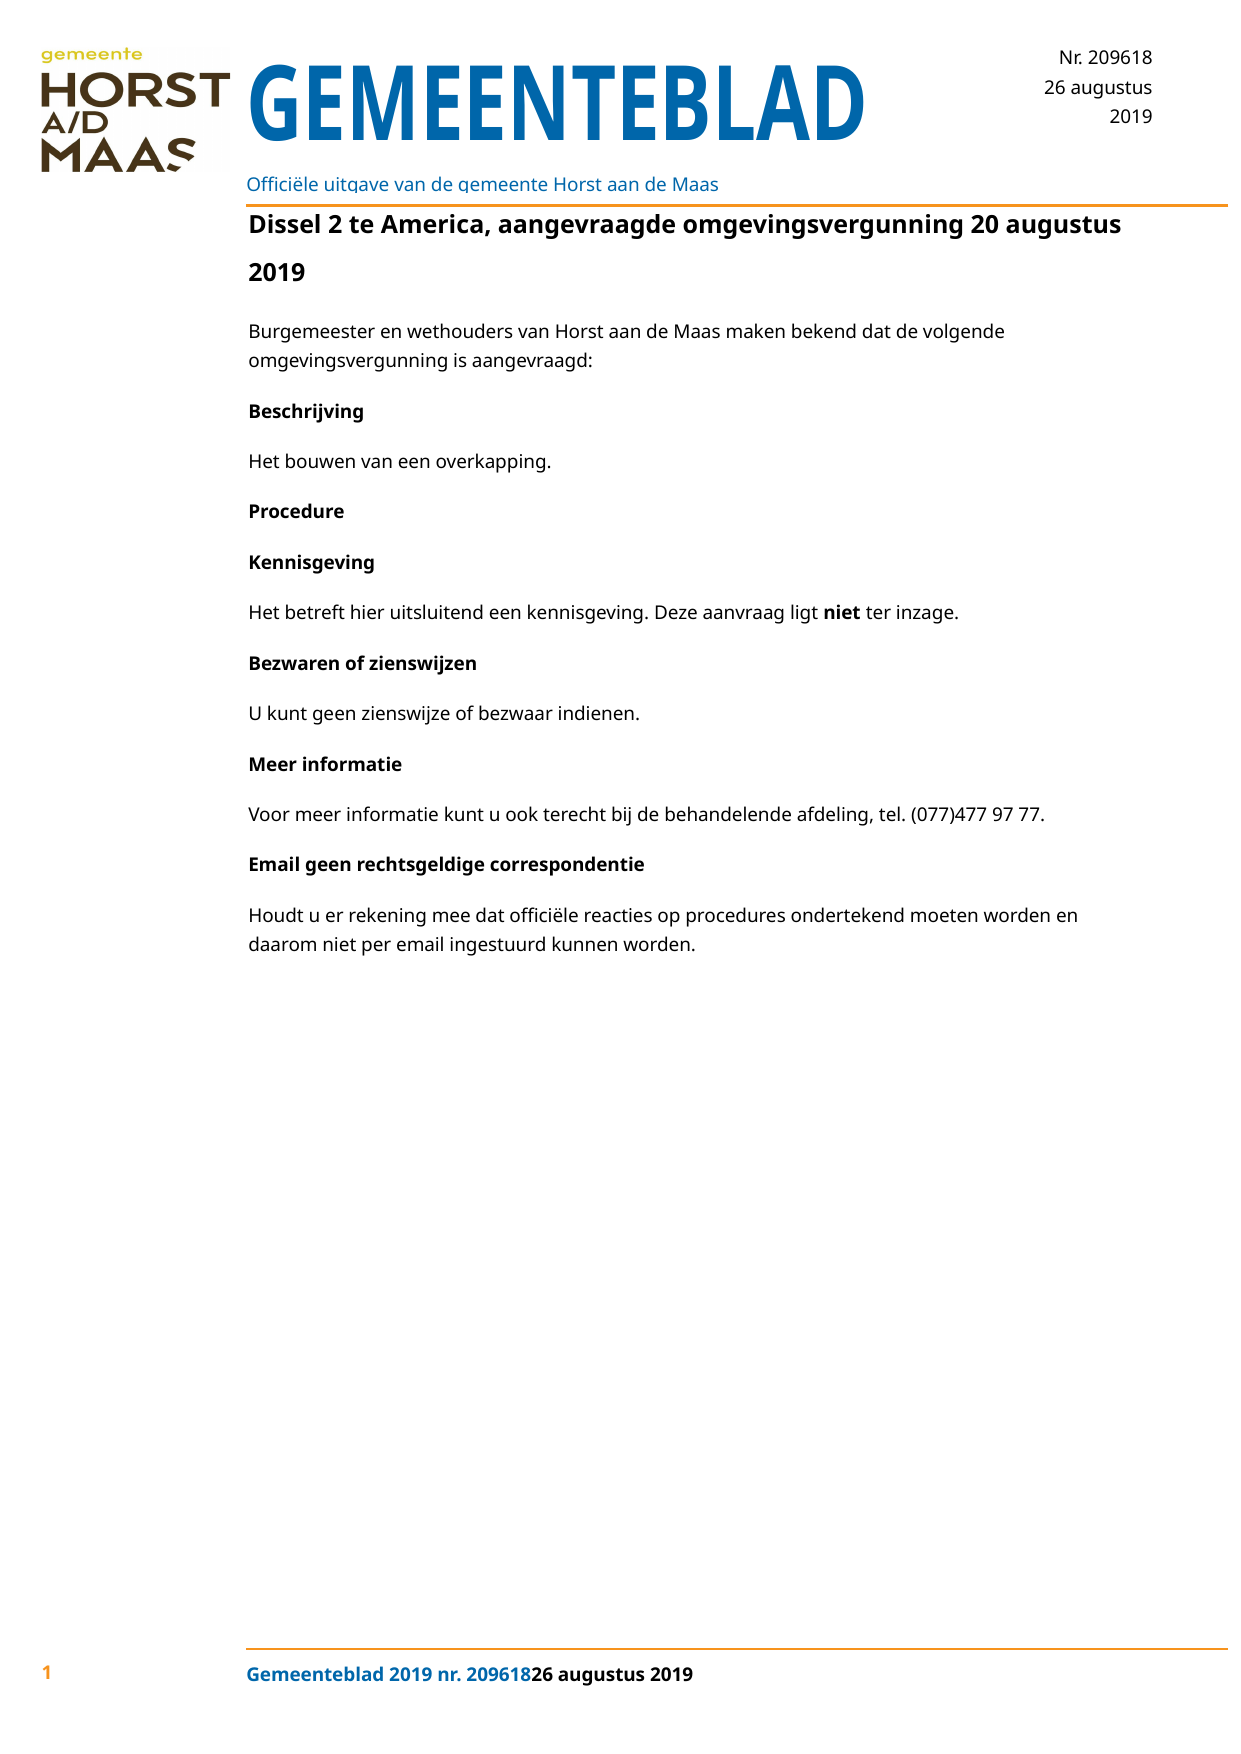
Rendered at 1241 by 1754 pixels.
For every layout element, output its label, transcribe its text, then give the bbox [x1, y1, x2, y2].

text Dissel 2 te America, aangevraagde omgevingsvergunning 20 augustus 2019 [248, 207, 1152, 288]
text Bezwaren of zienswijzen [248, 650, 1152, 676]
text Procedure [248, 499, 1152, 524]
text Meer informatie [248, 751, 1152, 777]
text U kunt geen zienswijze of bezwaar indienen. [248, 700, 1152, 726]
text Voor meer informatie kunt u ook terecht bij de behandelende afdeling, tel. (077)477 97 77. [248, 801, 1152, 827]
text Beschrijving [248, 398, 1152, 424]
text Houdt u er rekening mee dat officiële reacties op procedures ondertekend moeten worden en daarom niet per email ingestuurd kunnen worden. [248, 902, 1152, 957]
text Email geen rechtsgeldige correspondentie [248, 852, 1152, 877]
picture [41, 47, 231, 172]
text Kennisgeving [248, 549, 1152, 575]
text Het betreft hier uitsluitend een kennisgeving. Deze aanvraag ligt niet ter inzage. [248, 599, 1152, 625]
text Burgemeester en wethouders van Horst aan de Maas maken bekend dat de volgende omgevingsvergunning is aangevraagd: [248, 318, 1152, 373]
text Het bouwen van een overkapping. [248, 448, 1152, 474]
